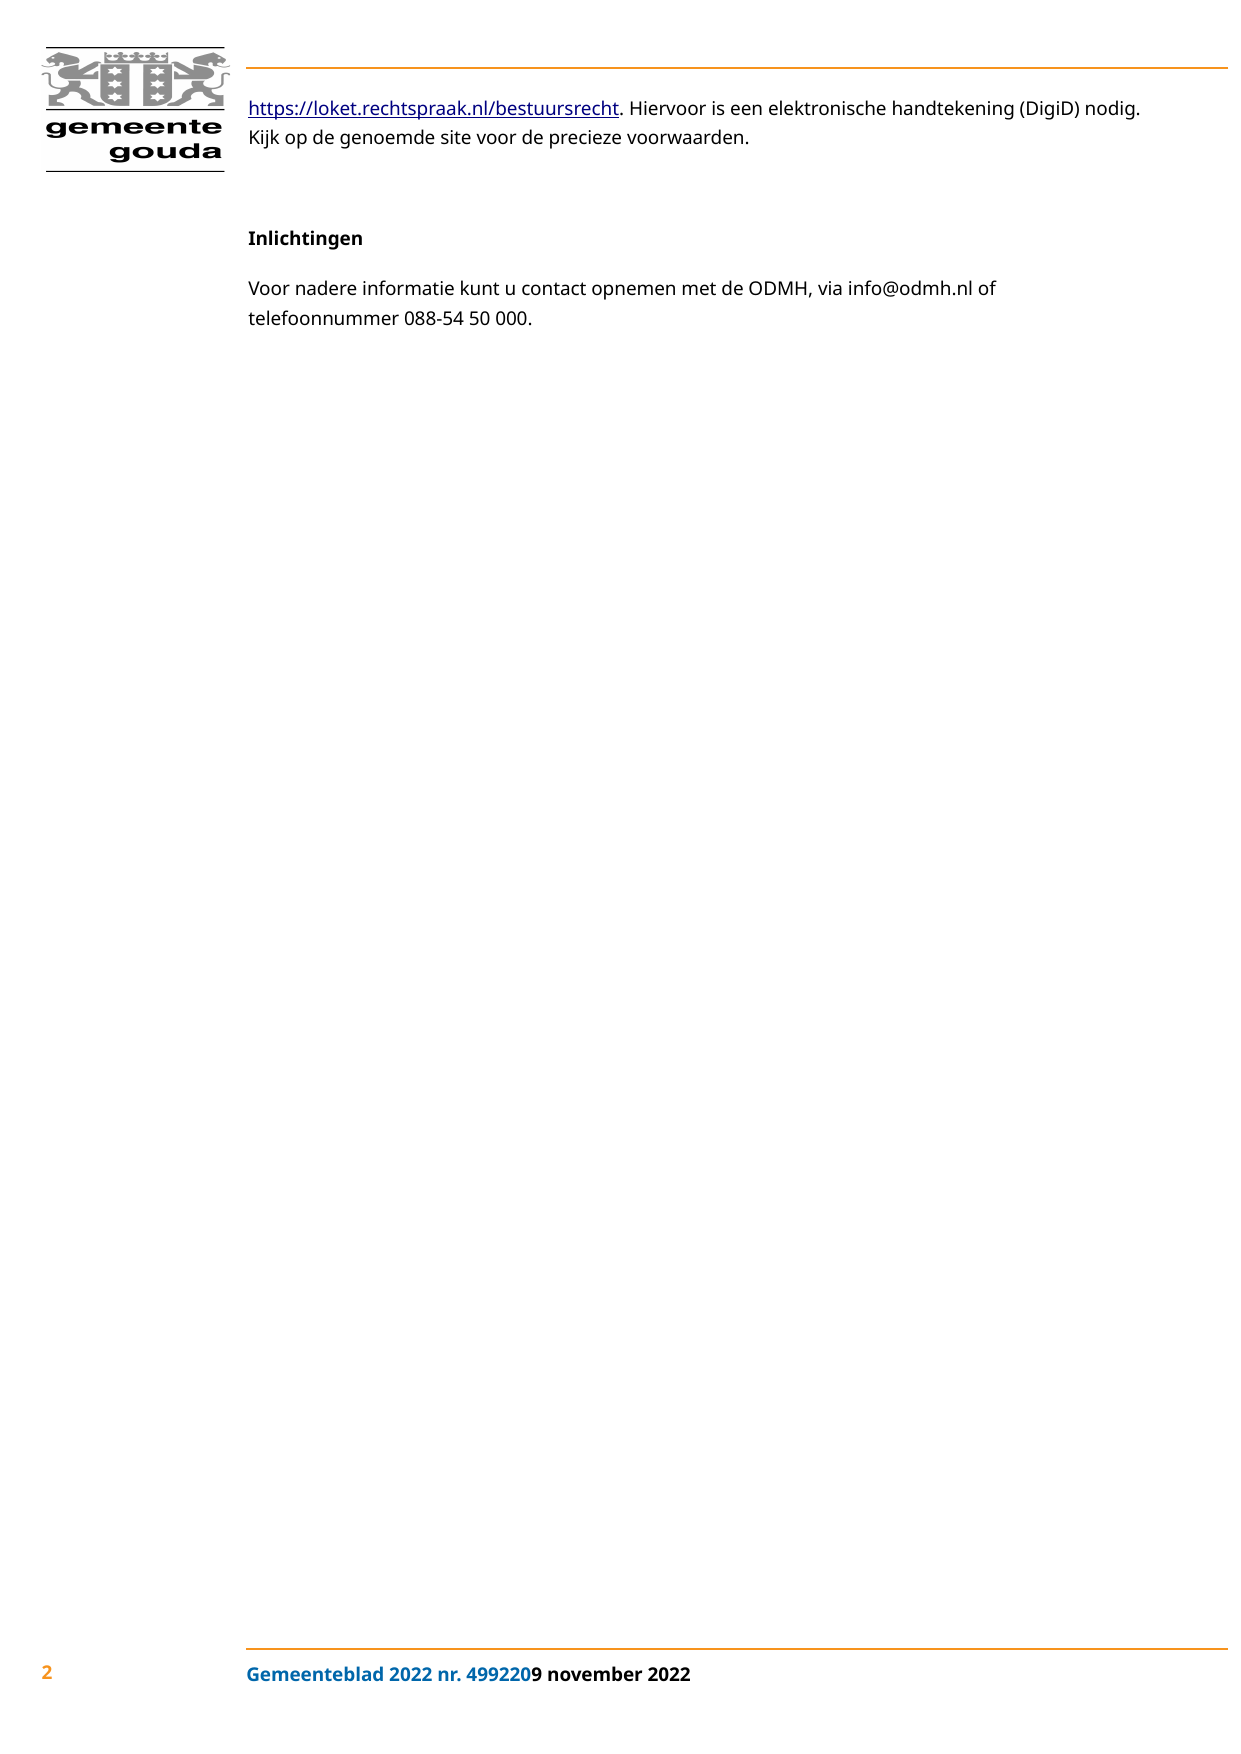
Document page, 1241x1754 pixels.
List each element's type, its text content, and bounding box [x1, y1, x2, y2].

text https://loket.rechtspraak.nl/bestuursrecht. Hiervoor is een elektronische handtekening (DigiD) nodig. Kijk op de genoemde site voor de precieze voorwaarden. [248, 95, 1152, 150]
picture [41, 47, 231, 172]
text Voor nadere informatie kunt u contact opnemen met de ODMH, via info@odmh.nl of telefoonnummer 088-54 50 000. [248, 276, 1152, 331]
text Inlichtingen [248, 225, 1152, 251]
